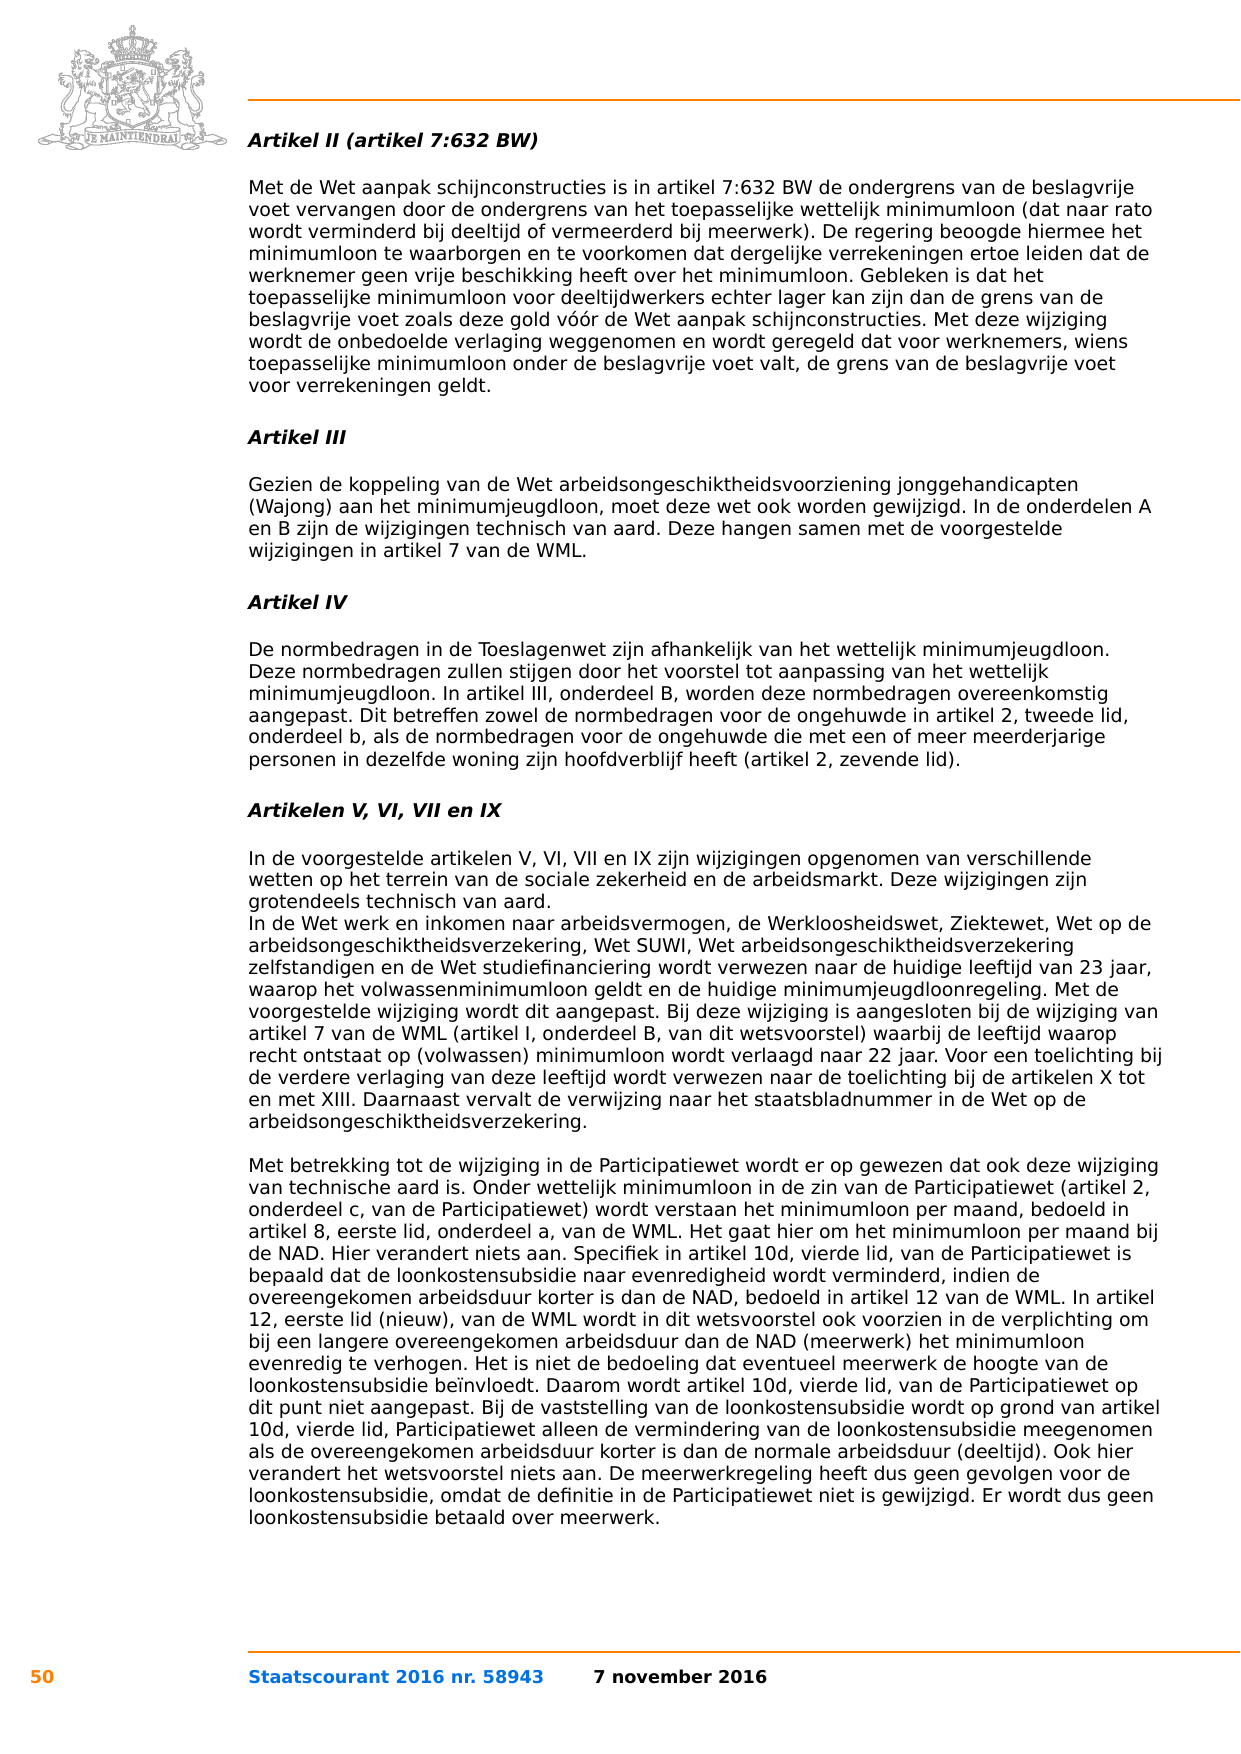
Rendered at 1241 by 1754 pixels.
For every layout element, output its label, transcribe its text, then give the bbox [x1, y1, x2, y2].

text Gezien de koppeling van de Wet arbeidsongeschiktheidsvoorziening jonggehandicapten (Wajong) aan het minimumjeugdloon, moet deze wet ook worden gewijzigd. In de onderdelen A en B zijn de wijzigingen technisch van aard. Deze hangen samen met de voorgestelde wijzigingen in artikel 7 van de WML. [248, 474, 1163, 562]
text Met betrekking tot de wijziging in de Participatiewet wordt er op gewezen dat ook deze wijziging van technische aard is. Onder wettelijk minimumloon in de zin van de Participatiewet (artikel 2, onderdeel c, van de Participatiewet) wordt verstaan het minimumloon per maand, bedoeld in artikel 8, eerste lid, onderdeel a, van de WML. Het gaat hier om het minimumloon per maand bij de NAD. Hier verandert niets aan. Specifiek in artikel 10d, vierde lid, van de Participatiewet is bepaald dat de loonkostensubsidie naar evenredigheid wordt verminderd, indien de overeengekomen arbeidsduur korter is dan de NAD, bedoeld in artikel 12 van de WML. In artikel 12, eerste lid (nieuw), van de WML wordt in dit wetsvoorstel ook voorzien in de verplichting om bij een langere overeengekomen arbeidsduur dan de NAD (meerwerk) het minimumloon evenredig te verhogen. Het is niet de bedoeling dat eventueel meerwerk de hoogte van de loonkostensubsidie beïnvloedt. Daarom wordt artikel 10d, vierde lid, van de Participatiewet op dit punt niet aangepast. Bij de vaststelling van de loonkostensubsidie wordt op grond van artikel 10d, vierde lid, Participatiewet alleen de vermindering van de loonkostensubsidie meegenomen als de overeengekomen arbeidsduur korter is dan de normale arbeidsduur (deeltijd). Ook hier verandert het wetsvoorstel niets aan. De meerwerkregeling heeft dus geen gevolgen voor de loonkostensubsidie, omdat de definitie in de Participatiewet niet is gewijzigd. Er wordt dus geen loonkostensubsidie betaald over meerwerk. [248, 1155, 1163, 1529]
picture [38, 25, 227, 150]
text In de Wet werk en inkomen naar arbeidsvermogen, de Werkloosheidswet, Ziektewet, Wet op de arbeidsongeschiktheidsverzekering, Wet SUWI, Wet arbeidsongeschiktheidsverzekering zelfstandigen en de Wet studiefinanciering wordt verwezen naar de huidige leeftijd van 23 jaar, waarop het volwassenminimumloon geldt en de huidige minimumjeugdloonregeling. Met de voorgestelde wijziging wordt dit aangepast. Bij deze wijziging is aangesloten bij de wijziging van artikel 7 van de WML (artikel I, onderdeel B, van dit wetsvoorstel) waarbij de leeftijd waarop recht ontstaat op (volwassen) minimumloon wordt verlaagd naar 22 jaar. Voor een toelichting bij de verdere verlaging van deze leeftijd wordt verwezen naar de toelichting bij de artikelen X tot en met XIII. Daarnaast vervalt de verwijzing naar het staatsbladnummer in de Wet op de arbeidsongeschiktheidsverzekering. [248, 913, 1163, 1133]
text De normbedragen in de Toeslagenwet zijn afhankelijk van het wettelijk minimumjeugdloon. Deze normbedragen zullen stijgen door het voorstel tot aanpassing van het wettelijk minimumjeugdloon. In artikel III, onderdeel B, worden deze normbedragen overeenkomstig aangepast. Dit betreffen zowel de normbedragen voor de ongehuwde in artikel 2, tweede lid, onderdeel b, als de normbedragen voor de ongehuwde die met een of meer meerderjarige personen in dezelfde woning zijn hoofdverblijf heeft (artikel 2, zevende lid). [248, 638, 1163, 770]
subtitle Artikel II (artikel 7:632 BW) [248, 130, 1163, 152]
subtitle Artikel III [248, 427, 1163, 449]
subtitle Artikelen V, VI, VII en IX [248, 800, 1163, 822]
text Met de Wet aanpak schijnconstructies is in artikel 7:632 BW de ondergrens van de beslagvrije voet vervangen door de ondergrens van het toepasselijke wettelijk minimumloon (dat naar rato wordt verminderd bij deeltijd of vermeerderd bij meerwerk). De regering beoogde hiermee het minimumloon te waarborgen en te voorkomen dat dergelijke verrekeningen ertoe leiden dat de werknemer geen vrije beschikking heeft over het minimumloon. Gebleken is dat het toepasselijke minimumloon voor deeltijdwerkers echter lager kan zijn dan de grens van de beslagvrije voet zoals deze gold vóór de Wet aanpak schijnconstructies. Met deze wijziging wordt de onbedoelde verlaging weggenomen en wordt geregeld dat voor werknemers, wiens toepasselijke minimumloon onder de beslagvrije voet valt, de grens van de beslagvrije voet voor verrekeningen geldt. [248, 177, 1163, 397]
text In de voorgestelde artikelen V, VI, VII en IX zijn wijzigingen opgenomen van verschillende wetten op het terrein van de sociale zekerheid en de arbeidsmarkt. Deze wijzigingen zijn grotendeels technisch van aard. [248, 847, 1163, 913]
subtitle Artikel IV [248, 592, 1163, 613]
